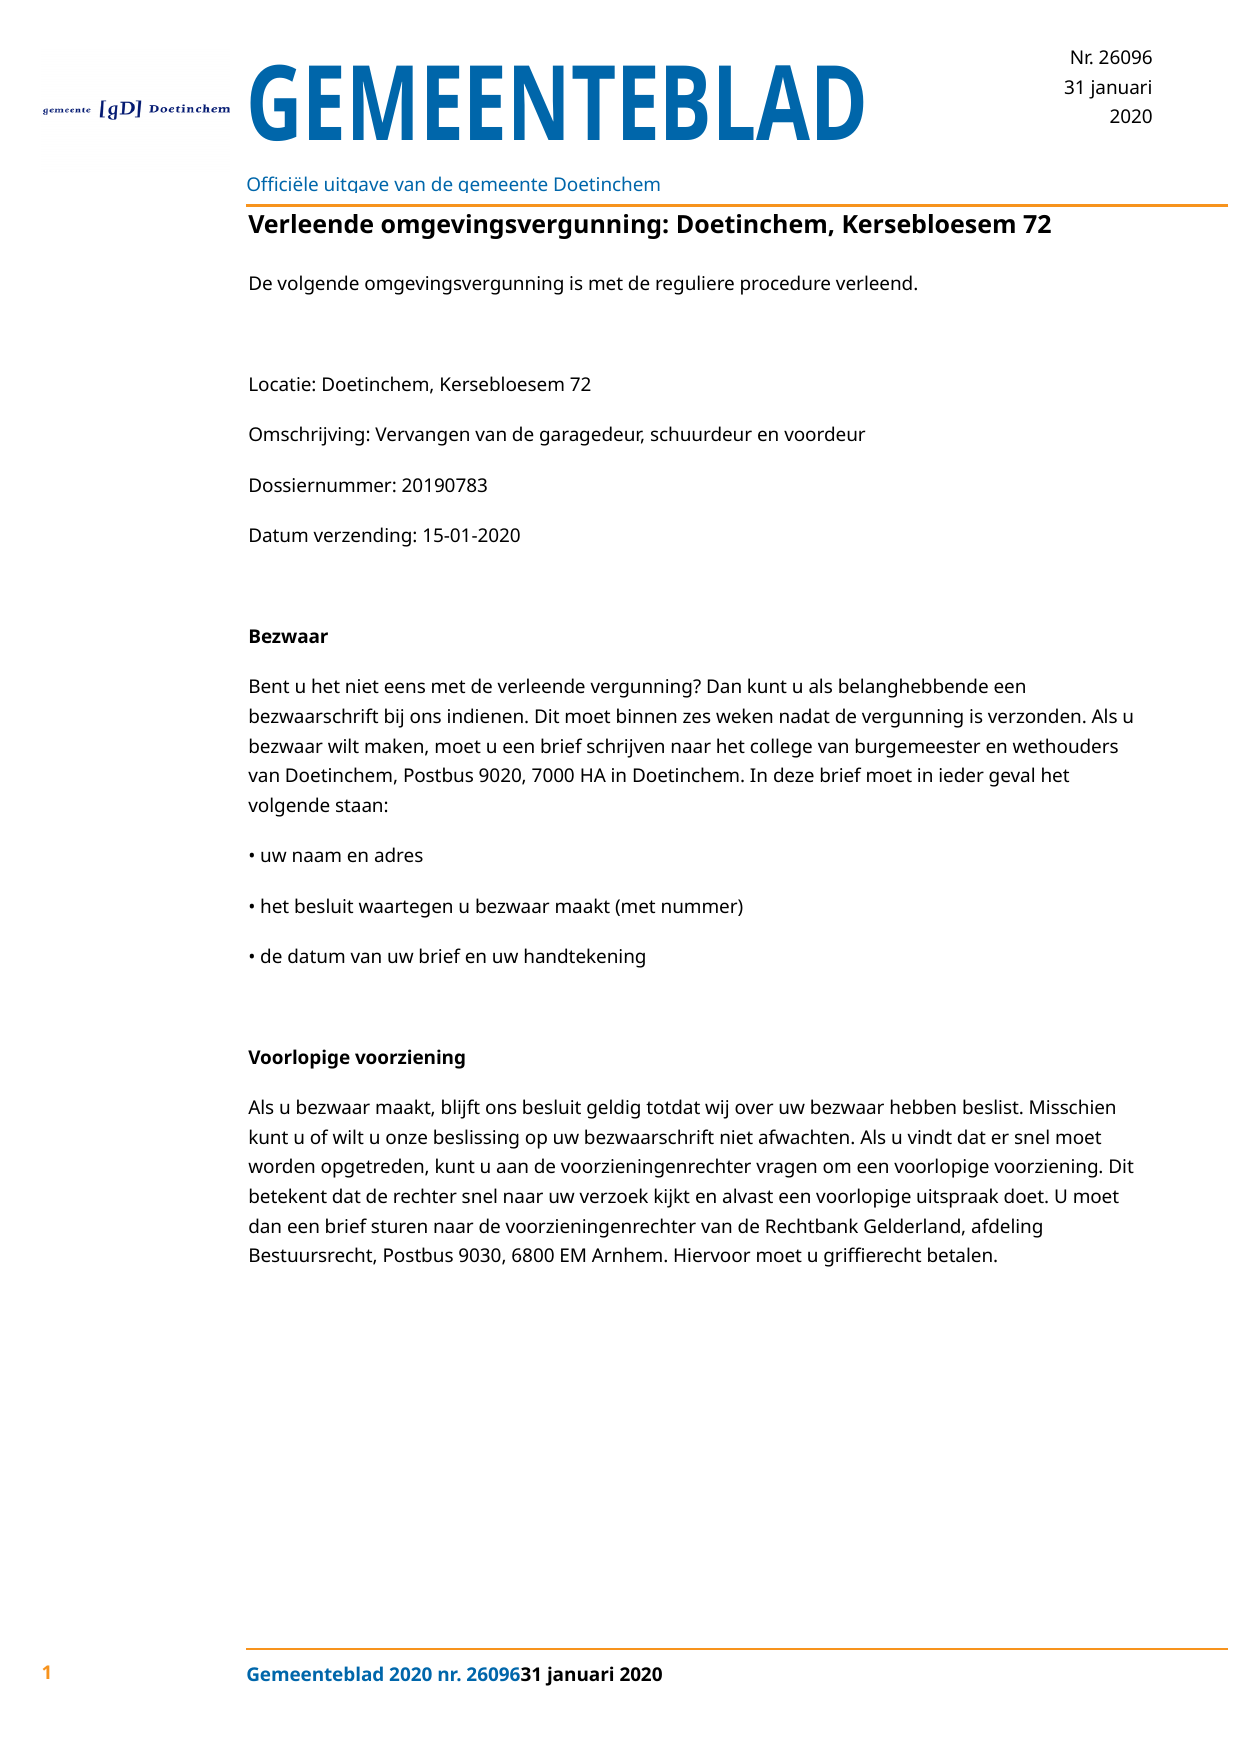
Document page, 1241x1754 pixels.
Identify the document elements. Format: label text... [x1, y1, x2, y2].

text Bent u het niet eens met de verleende vergunning? Dan kunt u als belanghebbende een bezwaarschrift bij ons indienen. Dit moet binnen zes weken nadat de vergunning is verzonden. Als u bezwaar wilt maken, moet u een brief schrijven naar het college van burgemeester en wethouders van Doetinchem, Postbus 9020, 7000 HA in Doetinchem. In deze brief moet in ieder geval het volgende staan: [248, 674, 1152, 818]
text De volgende omgevingsvergunning is met de reguliere procedure verleend. [248, 270, 1152, 296]
text Voorlopige voorziening [248, 1044, 1152, 1070]
text Locatie: Doetinchem, Kersebloesem 72 [248, 371, 1152, 397]
text • de datum van uw brief en uw handtekening [248, 943, 1152, 969]
text Dossiernummer: 20190783 [248, 472, 1152, 498]
text Omschrijving: Vervangen van de garagedeur, schuurdeur en voordeur [248, 422, 1152, 447]
text Als u bezwaar maakt, blijft ons besluit geldig totdat wij over uw bezwaar hebben beslist. Misschien kunt u of wilt u onze beslissing op uw bezwaarschrift niet afwachten. Als u vindt dat er snel moet worden opgetreden, kunt u aan de voorzieningenrechter vragen om een voorlopige voorziening. Dit betekent dat de rechter snel naar uw verzoek kijkt en alvast een voorlopige uitspraak doet. U moet dan een brief sturen naar de voorzieningenrechter van de Rechtbank Gelderland, afdeling Bestuursrecht, Postbus 9030, 6800 EM Arnhem. Hiervoor moet u griffierecht betalen. [248, 1094, 1152, 1268]
text • uw naam en adres [248, 842, 1152, 868]
text Bezwaar [248, 623, 1152, 649]
text • het besluit waartegen u bezwaar maakt (met nummer) [248, 893, 1152, 918]
picture [41, 47, 231, 172]
text Datum verzending: 15-01-2020 [248, 522, 1152, 548]
text Verleende omgevingsvergunning: Doetinchem, Kersebloesem 72 [248, 207, 1152, 241]
